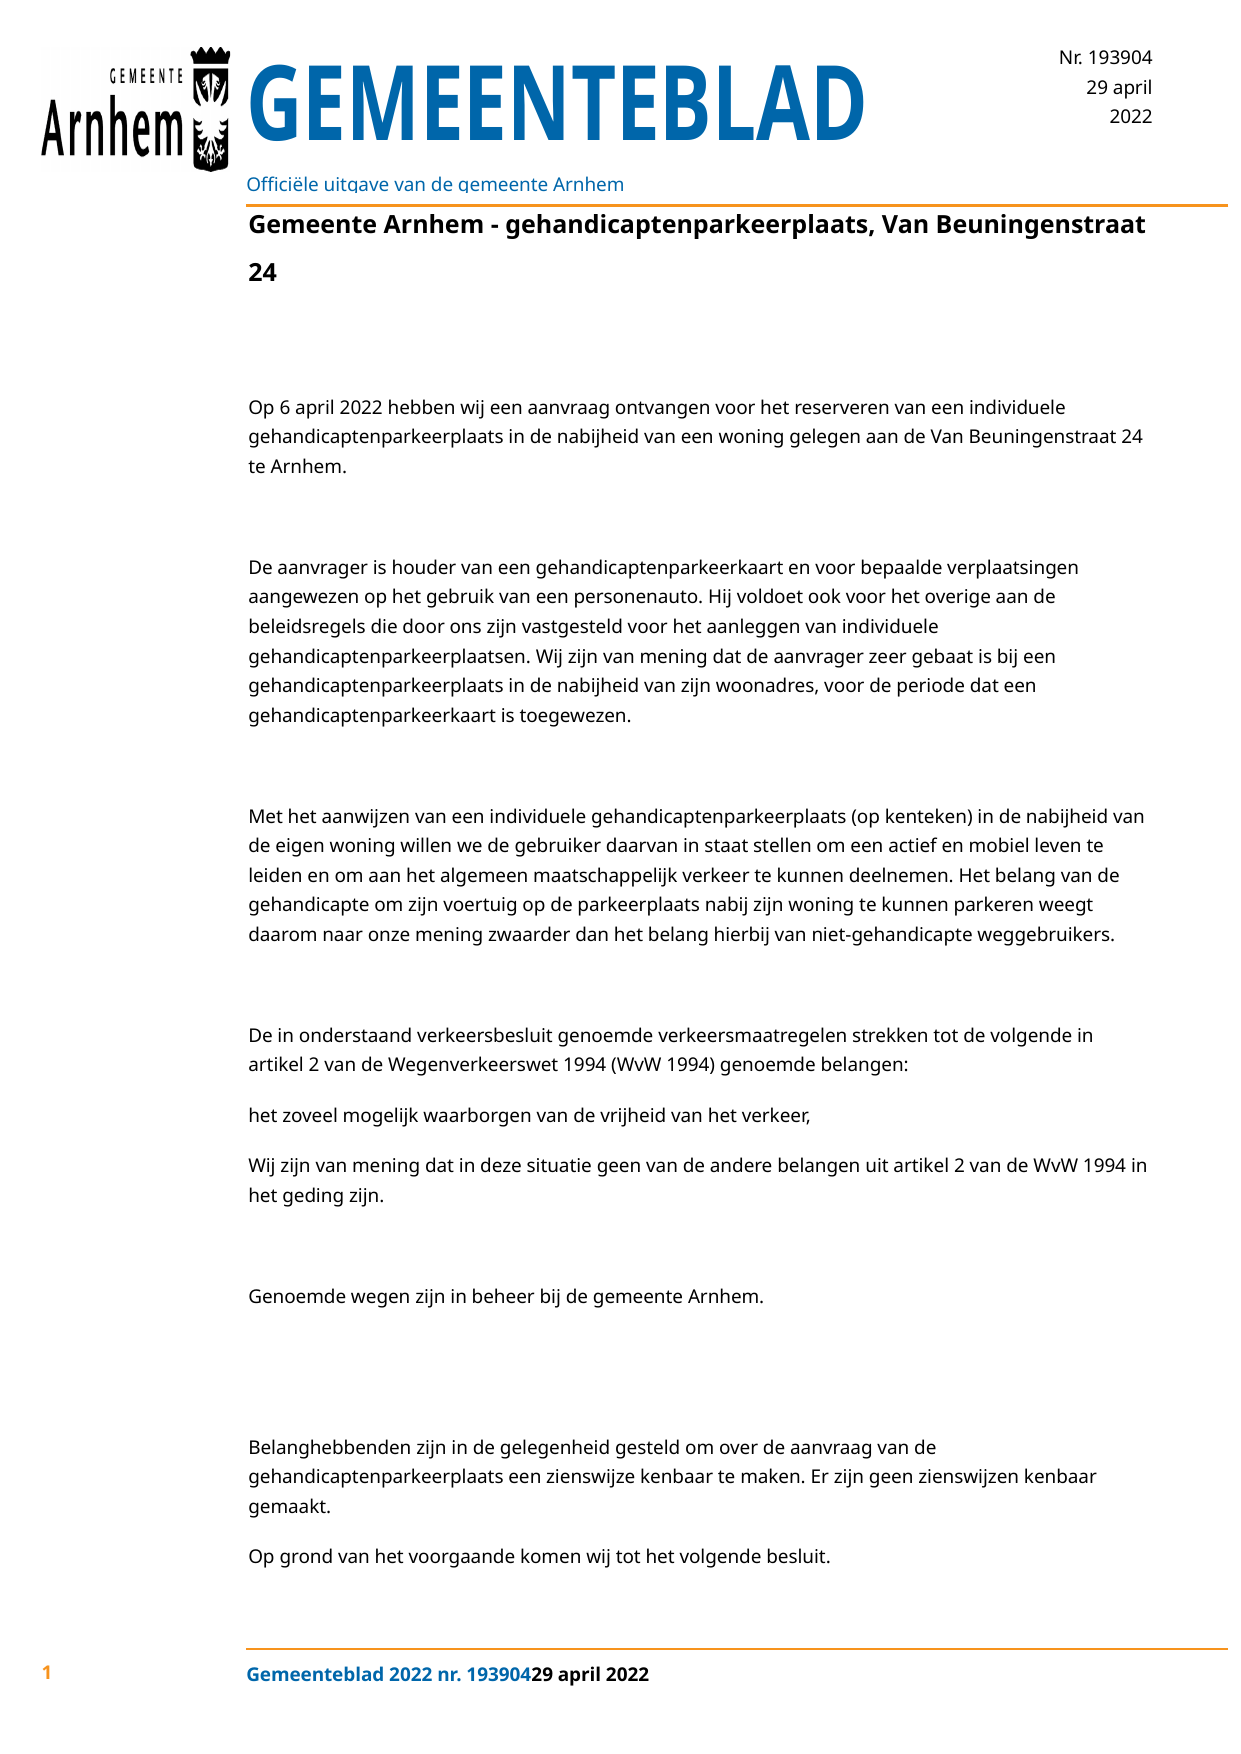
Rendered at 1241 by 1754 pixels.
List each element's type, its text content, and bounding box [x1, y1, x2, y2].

text De in onderstaand verkeersbesluit genoemde verkeersmaatregelen strekken tot de volgende in artikel 2 van de Wegenverkeerswet 1994 (WvW 1994) genoemde belangen: [248, 1022, 1152, 1077]
text Met het aanwijzen van een individuele gehandicaptenparkeerplaats (op kenteken) in de nabijheid van de eigen woning willen we de gebruiker daarvan in staat stellen om een actief en mobiel leven te leiden en om aan het algemeen maatschappelijk verkeer te kunnen deelnemen. Het belang van de gehandicapte om zijn voertuig op de parkeerplaats nabij zijn woning te kunnen parkeren weegt daarom naar onze mening zwaarder dan het belang hierbij van niet-gehandicapte weggebruikers. [248, 803, 1152, 947]
picture [41, 47, 231, 172]
text het zoveel mogelijk waarborgen van de vrijheid van het verkeer, [248, 1102, 1152, 1128]
text Genoemde wegen zijn in beheer bij de gemeente Arnhem. [248, 1283, 1152, 1308]
text Belanghebbenden zijn in de gelegenheid gesteld om over de aanvraag van de gehandicaptenparkeerplaats een zienswijze kenbaar te maken. Er zijn geen zienswijzen kenbaar gemaakt. [248, 1434, 1152, 1519]
text Wij zijn van mening dat in deze situatie geen van de andere belangen uit artikel 2 van de WvW 1994 in het geding zijn. [248, 1152, 1152, 1208]
text De aanvrager is houder van een gehandicaptenparkeerkaart en voor bepaalde verplaatsingen aangewezen op het gebruik van een personenauto. Hij voldoet ook voor het overige aan de beleidsregels die door ons zijn vastgesteld voor het aanleggen van individuele gehandicaptenparkeerplaatsen. Wij zijn van mening dat de aanvrager zeer gebaat is bij een gehandicaptenparkeerplaats in de nabijheid van zijn woonadres, voor de periode dat een gehandicaptenparkeerkaart is toegewezen. [248, 554, 1152, 728]
text Op 6 april 2022 hebben wij een aanvraag ontvangen voor het reserveren van een individuele gehandicaptenparkeerplaats in de nabijheid van een woning gelegen aan de Van Beuningenstraat 24 te Arnhem. [248, 394, 1152, 479]
text Op grond van het voorgaande komen wij tot het volgende besluit. [248, 1544, 1152, 1569]
text Gemeente Arnhem - gehandicaptenparkeerplaats, Van Beuningenstraat 24 [248, 207, 1152, 288]
